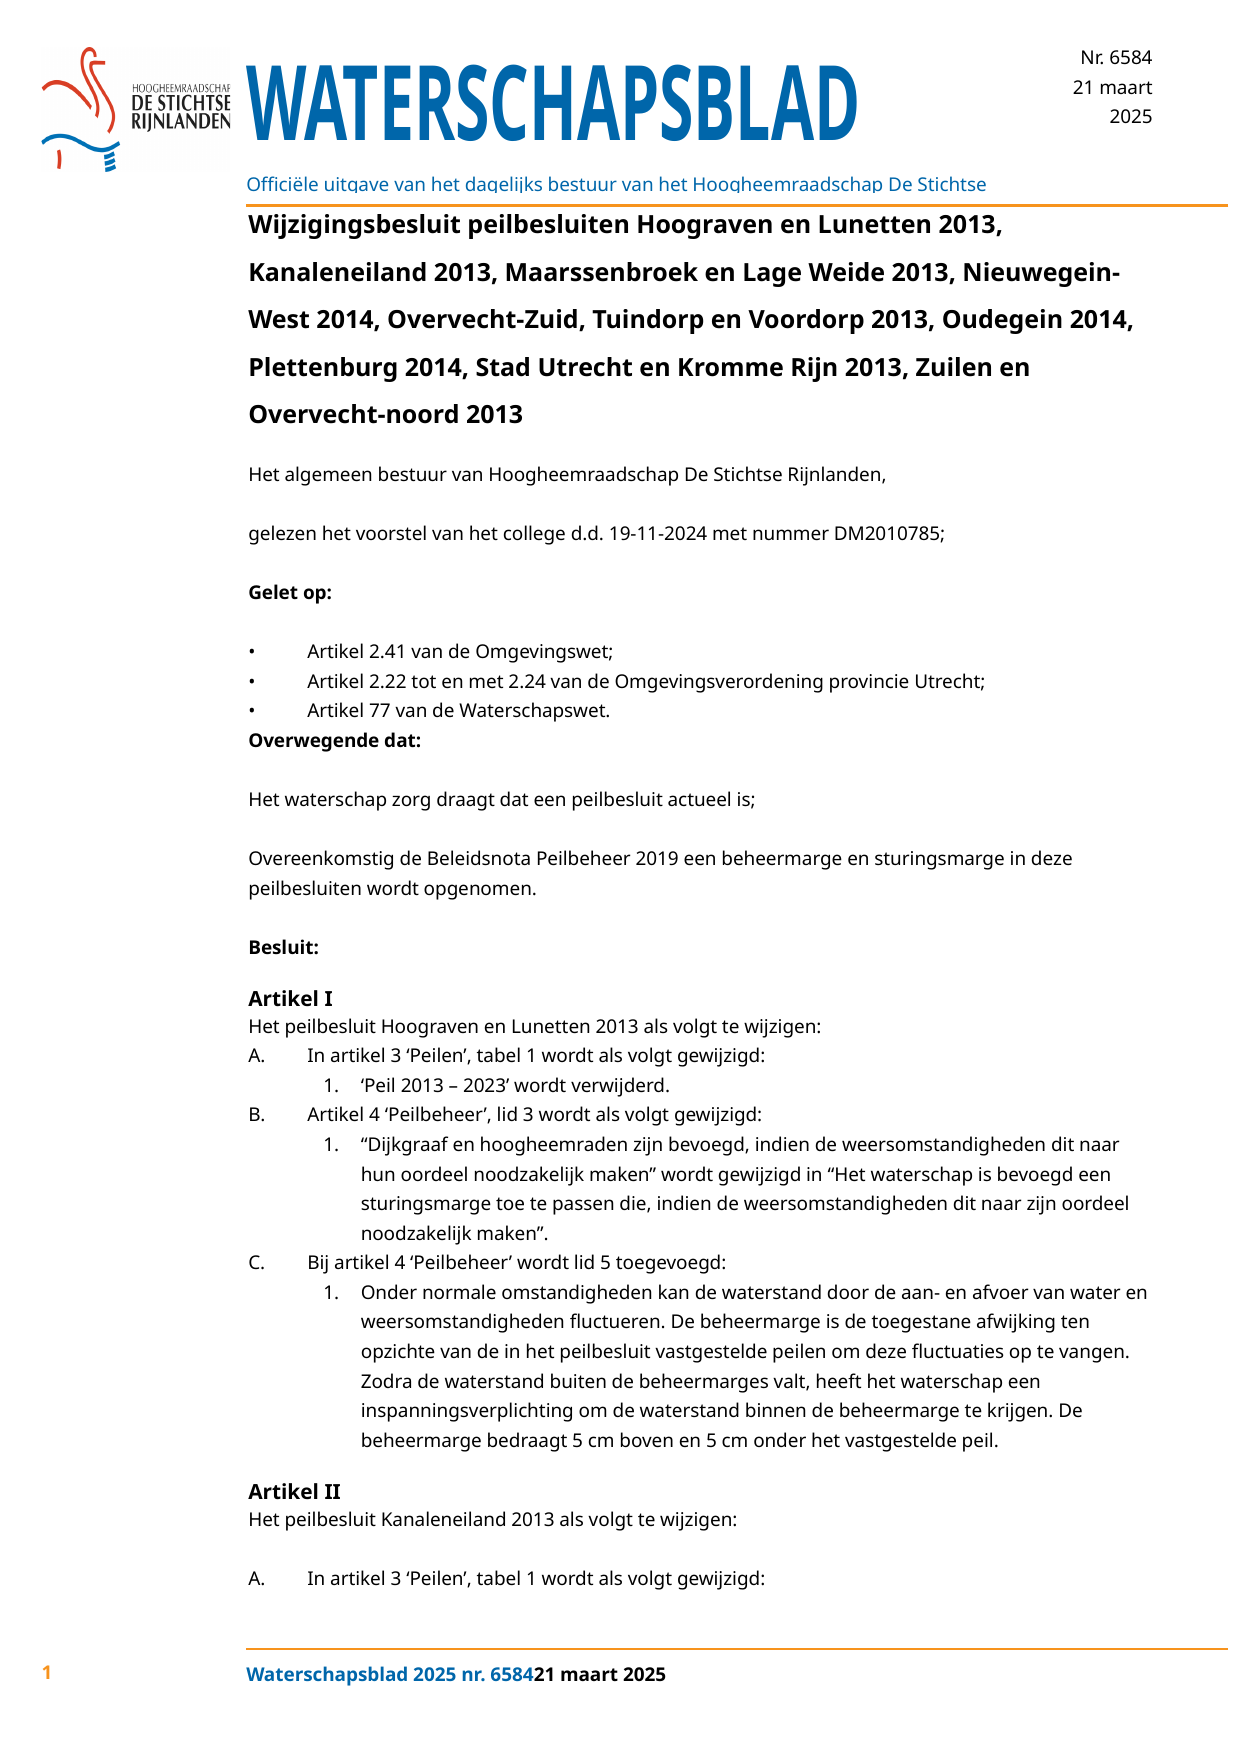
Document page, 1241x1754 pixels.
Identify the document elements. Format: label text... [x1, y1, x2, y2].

list ‘Peil 2013 – 2023’ wordt verwijderd. [323, 1072, 1152, 1098]
picture [41, 47, 231, 172]
list Bij artikel 4 ‘Peilbeheer’ wordt lid 5 toegevoegd: [248, 1249, 1152, 1275]
list Artikel 2.41 van de Omgevingswet; [248, 638, 1152, 664]
list Onder normale omstandigheden kan de waterstand door de aan- en afvoer van water en weersomstandigheden fluctueren. De beheermarge is de toegestane afwijking ten opzichte van de in het peilbesluit vastgestelde peilen om deze fluctuaties op te vangen. Zodra de waterstand buiten de beheermarges valt, heeft het waterschap een inspanningsverplichting om de waterstand binnen de beheermarge te krijgen. De beheermarge bedraagt 5 cm boven en 5 cm onder het vastgestelde peil. [323, 1279, 1152, 1453]
text Artikel I [248, 984, 1152, 1013]
list In artikel 3 ‘Peilen’, tabel 1 wordt als volgt gewijzigd: [248, 1042, 1152, 1068]
list “Dijkgraaf en hoogheemraden zijn bevoegd, indien de weersomstandigheden dit naar hun oordeel noodzakelijk maken” wordt gewijzigd in “Het waterschap is bevoegd een sturingsmarge toe te passen die, indien de weersomstandigheden dit naar zijn oordeel noodzakelijk maken”. [323, 1131, 1152, 1246]
list In artikel 3 ‘Peilen’, tabel 1 wordt als volgt gewijzigd: [248, 1565, 1152, 1591]
text Wijzigingsbesluit peilbesluiten Hoograven en Lunetten 2013, Kanaleneiland 2013, Maarssenbroek en Lage Weide 2013, Nieuwegein-West 2014, Overvecht-Zuid, Tuindorp en Voordorp 2013, Oudegein 2014, Plettenburg 2014, Stad Utrecht en Kromme Rijn 2013, Zuilen en Overvecht-noord 2013 [248, 207, 1152, 431]
text Overeenkomstig de Beleidsnota Peilbeheer 2019 een beheermarge en sturingsmarge in deze peilbesluiten wordt opgenomen. [248, 845, 1152, 901]
text Besluit: [248, 934, 1152, 960]
text Het waterschap zorg draagt dat een peilbesluit actueel is; [248, 786, 1152, 812]
list Artikel 2.22 tot en met 2.24 van de Omgevingsverordening provincie Utrecht; [248, 668, 1152, 693]
list Artikel 77 van de Waterschapswet. [248, 697, 1152, 723]
text Het algemeen bestuur van Hoogheemraadschap De Stichtse Rijnlanden, [248, 461, 1152, 486]
text Artikel II [248, 1477, 1152, 1506]
list Artikel 4 ‘Peilbeheer’, lid 3 wordt als volgt gewijzigd: [248, 1102, 1152, 1127]
text Het peilbesluit Kanaleneiland 2013 als volgt te wijzigen: [248, 1506, 1152, 1532]
text Het peilbesluit Hoograven en Lunetten 2013 als volgt te wijzigen: [248, 1013, 1152, 1039]
text Gelet op: [248, 579, 1152, 605]
text Overwegende dat: [248, 727, 1152, 753]
text gelezen het voorstel van het college d.d. 19-11-2024 met nummer DM2010785; [248, 520, 1152, 546]
